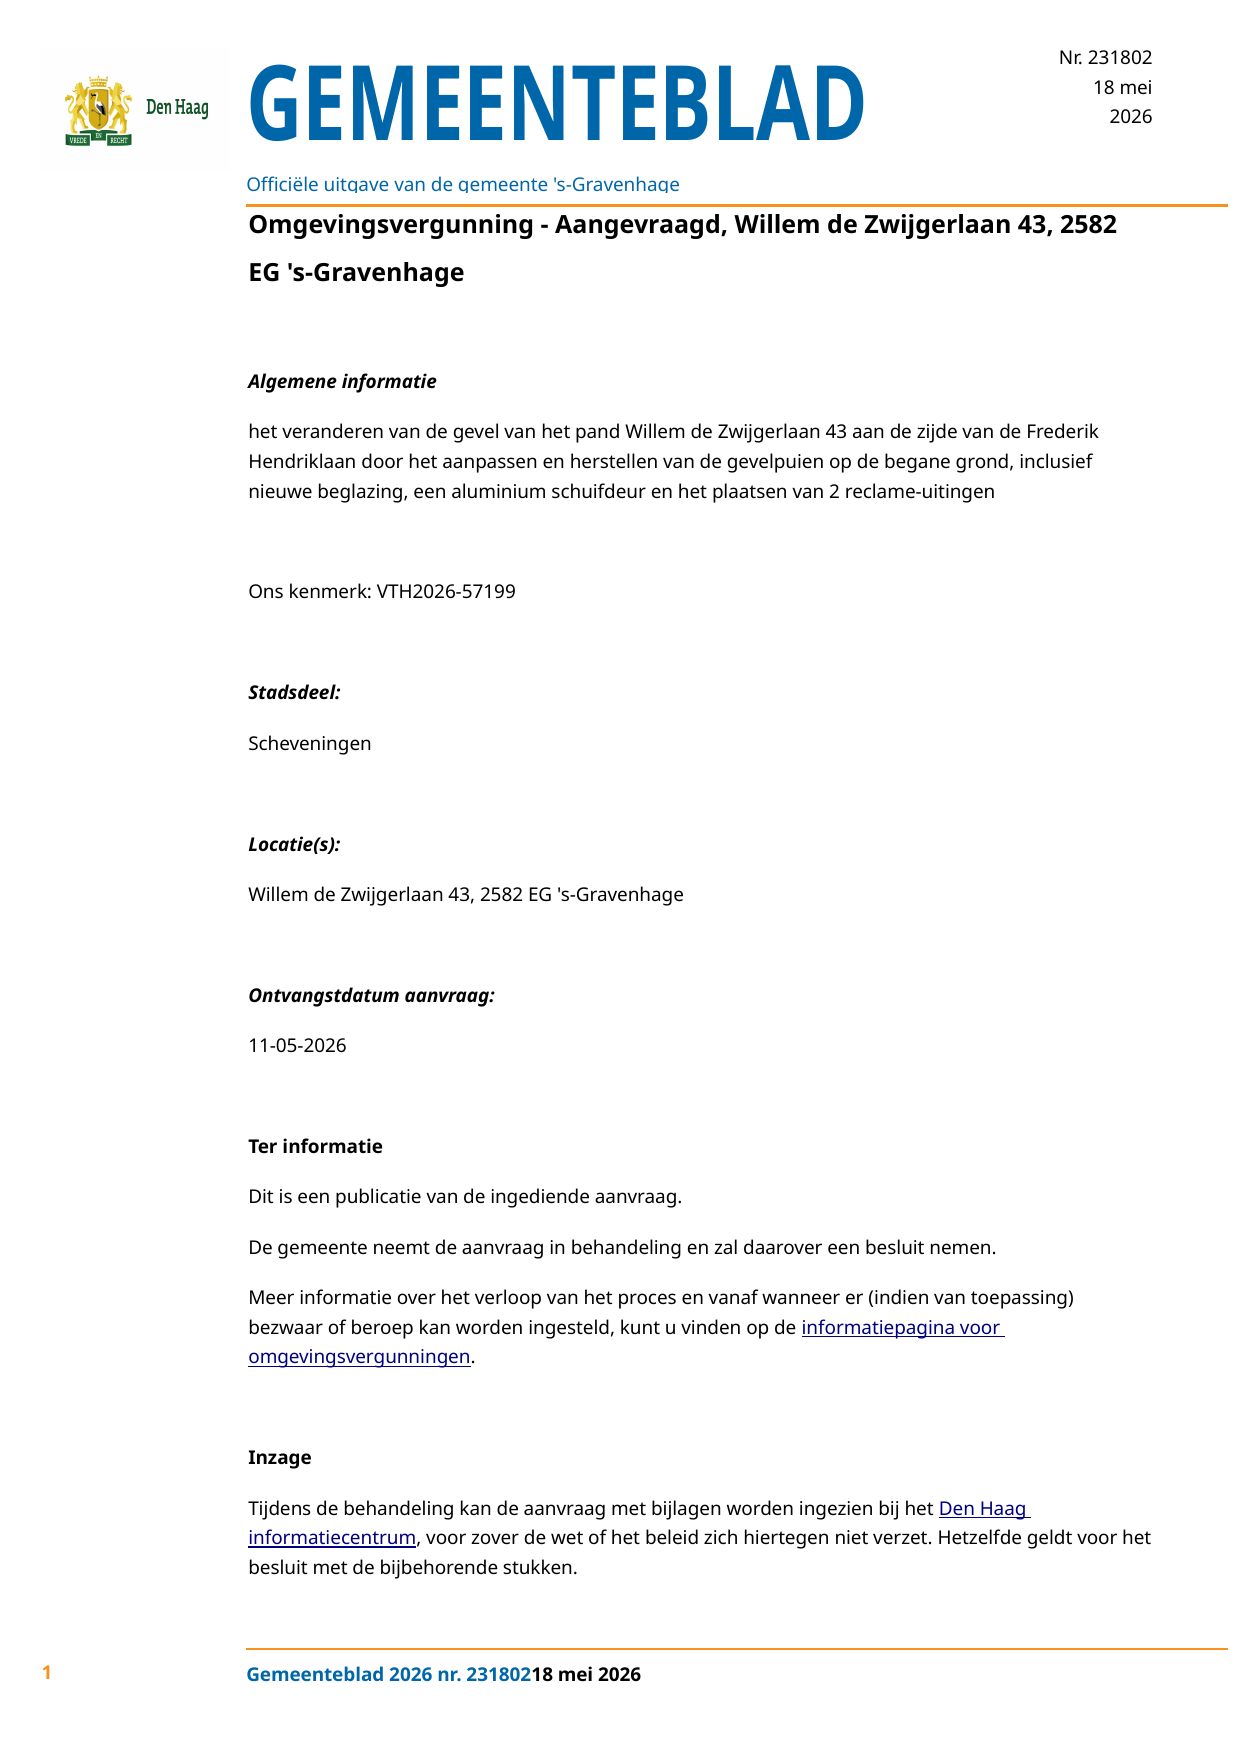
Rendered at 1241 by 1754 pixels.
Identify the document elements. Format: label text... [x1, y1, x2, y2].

text De gemeente neemt de aanvraag in behandeling en zal daarover een besluit nemen. [248, 1234, 1152, 1260]
text Locatie(s): [248, 831, 1152, 857]
picture [41, 47, 231, 172]
text Ons kenmerk: VTH2026-57199 [248, 579, 1152, 604]
text Dit is een publicatie van de ingediende aanvraag. [248, 1184, 1152, 1209]
text Stadsdeel: [248, 679, 1152, 705]
text Willem de Zwijgerlaan 43, 2582 EG 's-Gravenhage [248, 881, 1152, 907]
text Algemene informatie [248, 368, 1152, 394]
text het veranderen van de gevel van het pand Willem de Zwijgerlaan 43 aan de zijde van de Frederik Hendriklaan door het aanpassen en herstellen van de gevelpuien op de begane grond, inclusief nieuwe beglazing, een aluminium schuifdeur en het plaatsen van 2 reclame-uitingen [248, 419, 1152, 504]
text 11-05-2026 [248, 1032, 1152, 1058]
text Tijdens de behandeling kan de aanvraag met bijlagen worden ingezien bij het Den Haag informatiecentrum, voor zover de wet of het beleid zich hiertegen niet verzet. Hetzelfde geldt voor het besluit met de bijbehorende stukken. [248, 1495, 1152, 1580]
text Inzage [248, 1444, 1152, 1470]
text Omgevingsvergunning - Aangevraagd, Willem de Zwijgerlaan 43, 2582 EG 's-Gravenhage [248, 207, 1152, 288]
text Ter informatie [248, 1133, 1152, 1159]
text Meer informatie over het verloop van het proces en vanaf wanneer er (indien van toepassing) bezwaar of beroep kan worden ingesteld, kunt u vinden op de informatiepagina voor omgevingsvergunningen. [248, 1284, 1152, 1369]
text Scheveningen [248, 730, 1152, 756]
text Ontvangstdatum aanvraag: [248, 982, 1152, 1008]
